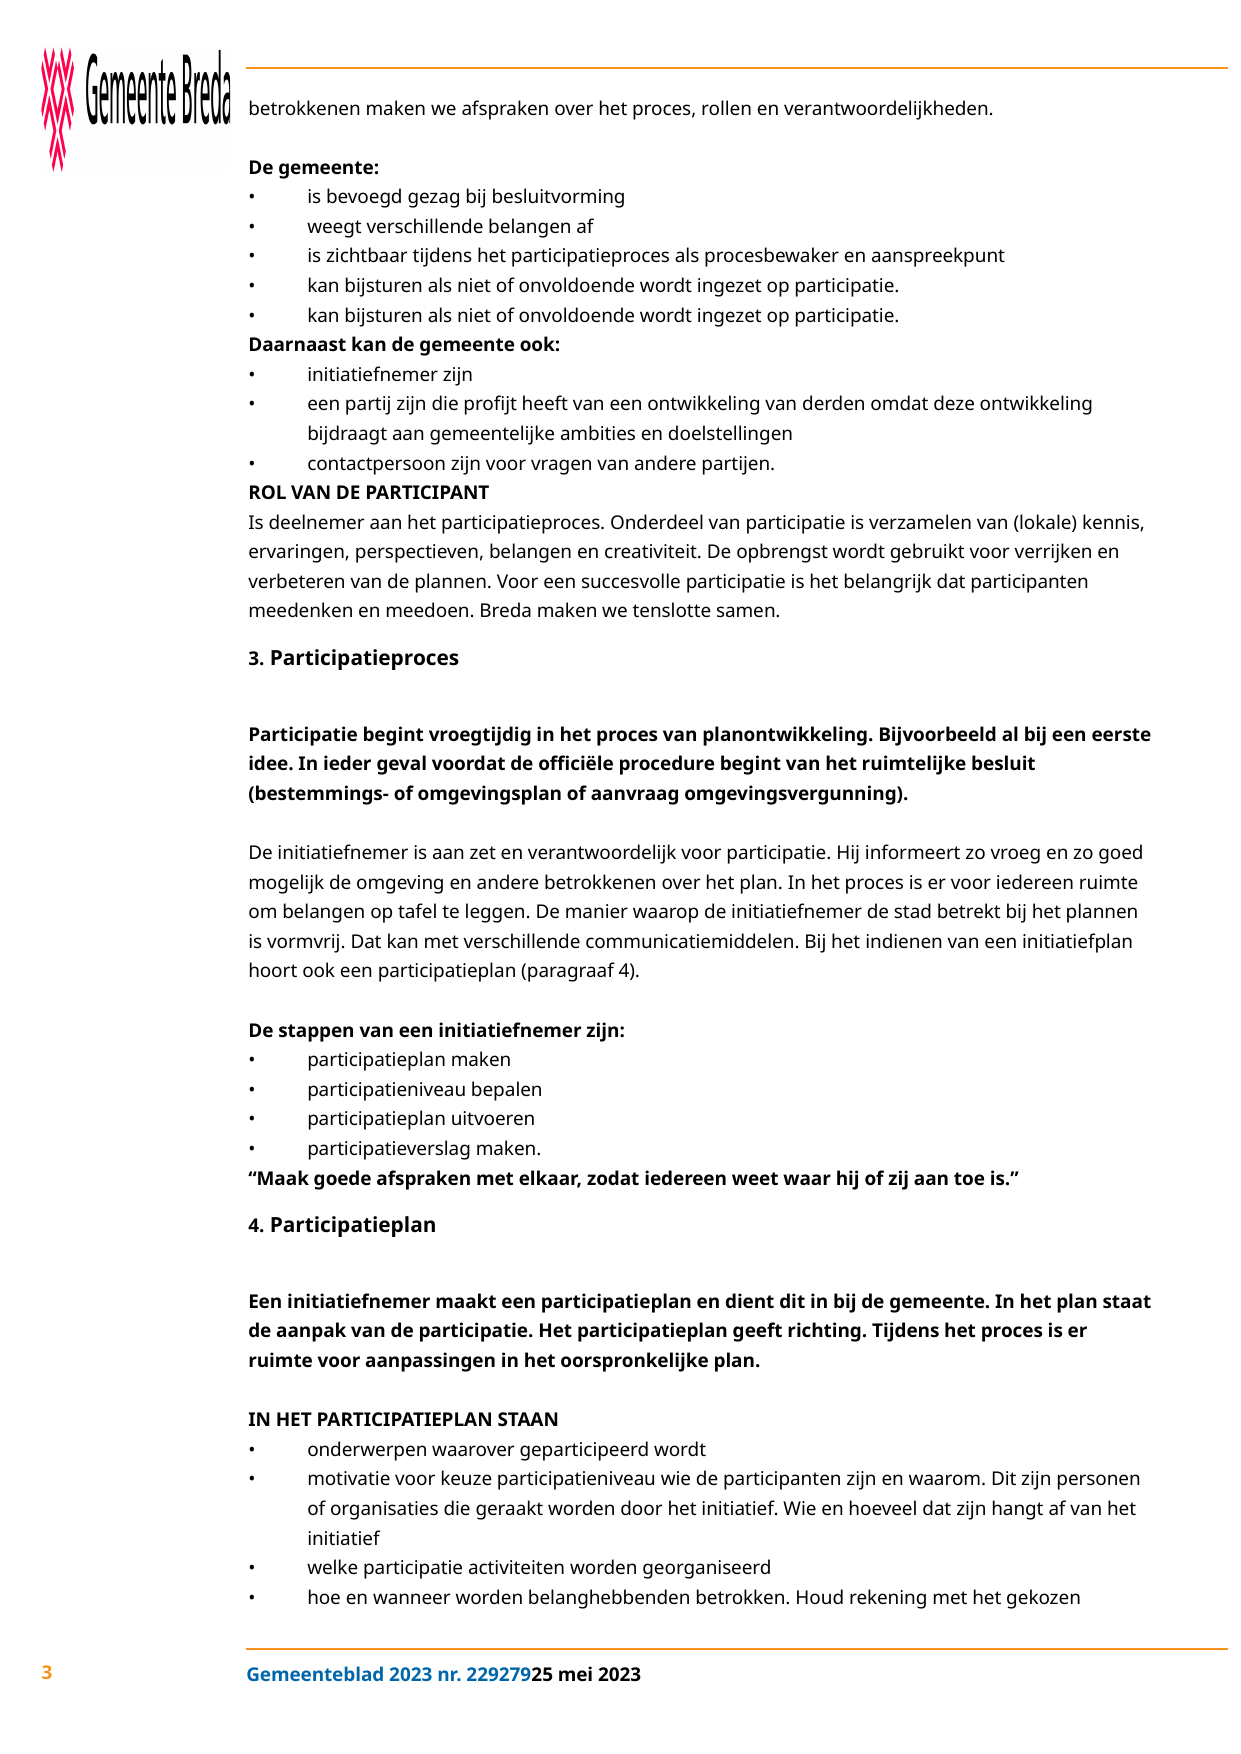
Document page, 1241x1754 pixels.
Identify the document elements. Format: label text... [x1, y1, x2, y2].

list kan bijsturen als niet of onvoldoende wordt ingezet op participatie. [248, 272, 1152, 298]
text “Maak goede afspraken met elkaar, zodat iedereen weet waar hij of zij aan toe is.” [248, 1165, 1152, 1191]
text betrokkenen maken we afspraken over het proces, rollen en verantwoordelijkheden. [248, 95, 1152, 121]
list weegt verschillende belangen af [248, 213, 1152, 239]
list participatieniveau bepalen [248, 1076, 1152, 1102]
list welke participatie activiteiten worden georganiseerd [248, 1554, 1152, 1580]
list een partij zijn die profijt heeft van een ontwikkeling van derden omdat deze ontwikkeling bijdraagt aan gemeentelijke ambities en doelstellingen [248, 391, 1152, 446]
list participatieplan maken [248, 1046, 1152, 1072]
text Een initiatiefnemer maakt een participatieplan en dient dit in bij de gemeente. In het plan staat de aanpak van de participatie. Het participatieplan geeft richting. Tijdens het proces is er ruimte voor aanpassingen in het oorspronkelijke plan. [248, 1288, 1152, 1373]
text ROL VAN DE PARTICIPANT [248, 479, 1152, 505]
list hoe en wanneer worden belanghebbenden betrokken. Houd rekening met het gekozen [248, 1584, 1152, 1610]
list contactpersoon zijn voor vragen van andere partijen. [248, 450, 1152, 476]
text De initiatiefnemer is aan zet en verantwoordelijk voor participatie. Hij informeert zo vroeg en zo goed mogelijk de omgeving en andere betrokkenen over het plan. In het proces is er voor iedereen ruimte om belangen op tafel te leggen. De manier waarop de initiatiefnemer de stad betrekt bij het plannen is vormvrij. Dat kan met verschillende communicatiemiddelen. Bij het indienen van een initiatiefplan hoort ook een participatieplan (paragraaf 4). [248, 839, 1152, 983]
text 4. Participatieplan [248, 1210, 1152, 1239]
text 3. Participatieproces [248, 643, 1152, 672]
list is zichtbaar tijdens het participatieproces als procesbewaker en aanspreekpunt [248, 243, 1152, 268]
list kan bijsturen als niet of onvoldoende wordt ingezet op participatie. [248, 302, 1152, 328]
list is bevoegd gezag bij besluitvorming [248, 183, 1152, 209]
list motivatie voor keuze participatieniveau wie de participanten zijn en waarom. Dit zijn personen of organisaties die geraakt worden door het initiatief. Wie en hoeveel dat zijn hangt af van het initiatief [248, 1466, 1152, 1551]
text Is deelnemer aan het participatieproces. Onderdeel van participatie is verzamelen van (lokale) kennis, ervaringen, perspectieven, belangen en creativiteit. De opbrengst wordt gebruikt voor verrijken en verbeteren van de plannen. Voor een succesvolle participatie is het belangrijk dat participanten meedenken en meedoen. Breda maken we tenslotte samen. [248, 509, 1152, 623]
list initiatiefnemer zijn [248, 361, 1152, 387]
list participatieverslag maken. [248, 1135, 1152, 1161]
picture [41, 47, 231, 172]
list onderwerpen waarover geparticipeerd wordt [248, 1436, 1152, 1462]
text Daarnaast kan de gemeente ook: [248, 331, 1152, 357]
text De gemeente: [248, 154, 1152, 180]
text De stappen van een initiatiefnemer zijn: [248, 1017, 1152, 1043]
list participatieplan uitvoeren [248, 1106, 1152, 1131]
text IN HET PARTICIPATIEPLAN STAAN [248, 1406, 1152, 1432]
text Participatie begint vroegtijdig in het proces van planontwikkeling. Bijvoorbeeld al bij een eerste idee. In ieder geval voordat de officiële procedure begint van het ruimtelijke besluit (bestemmings- of omgevingsplan of aanvraag omgevingsvergunning). [248, 721, 1152, 806]
